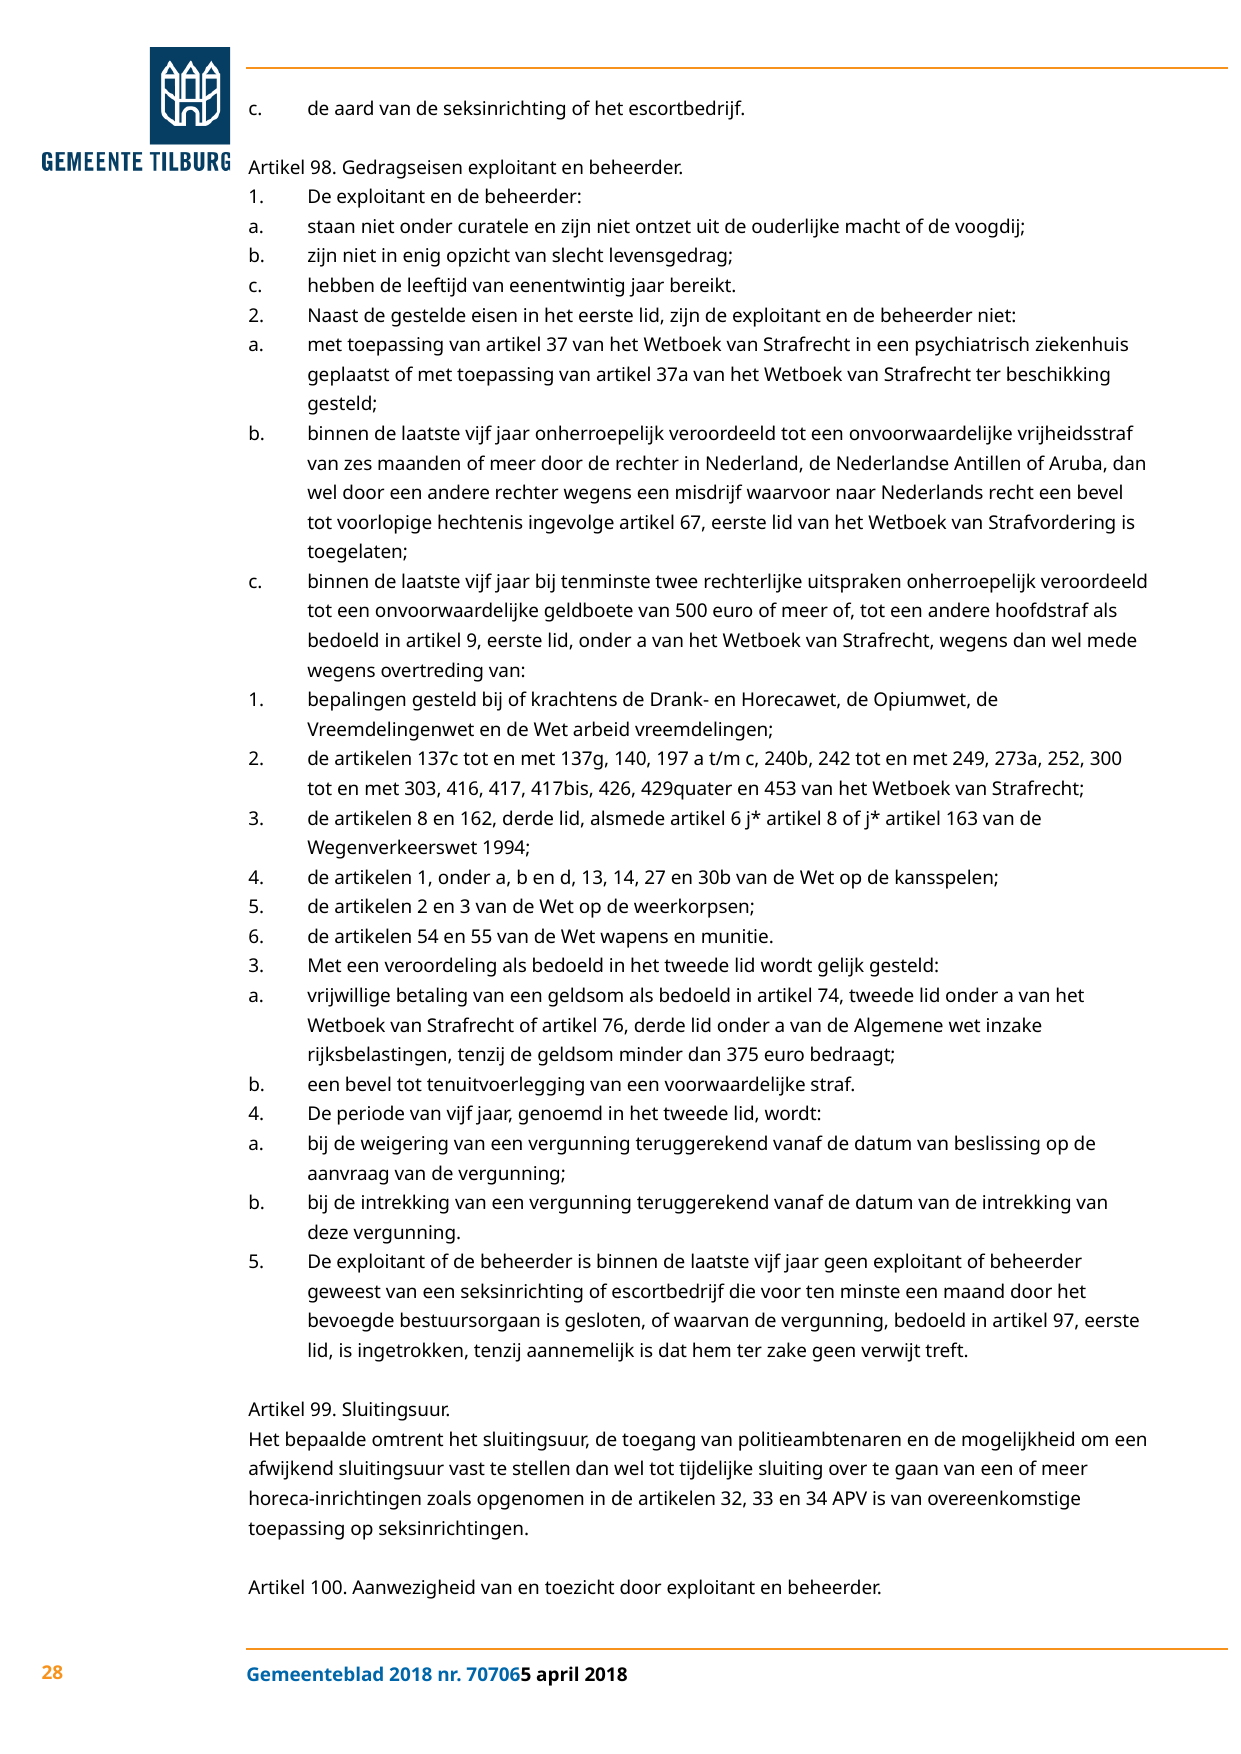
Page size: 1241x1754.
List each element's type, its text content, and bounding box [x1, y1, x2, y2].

list De exploitant en de beheerder: [248, 183, 1152, 209]
list bepalingen gesteld bij of krachtens de Drank- en Horecawet, de Opiumwet, de Vreemdelingenwet en de Wet arbeid vreemdelingen; [248, 686, 1152, 742]
list Met een veroordeling als bedoeld in het tweede lid wordt gelijk gesteld: [248, 953, 1152, 978]
list De periode van vijf jaar, genoemd in het tweede lid, wordt: [248, 1101, 1152, 1126]
text Artikel 100. Aanwezigheid van en toezicht door exploitant en beheerder. [248, 1574, 1152, 1600]
text Artikel 98. Gedragseisen exploitant en beheerder. [248, 154, 1152, 180]
list de artikelen 2 en 3 van de Wet op de weerkorpsen; [248, 893, 1152, 919]
list de artikelen 137c tot en met 137g, 140, 197 a t/m c, 240b, 242 tot en met 249, 273a, 252, 300 tot en met 303, 416, 417, 417bis, 426, 429quater en 453 van het Wetboek van Strafrecht; [248, 746, 1152, 801]
picture [41, 47, 231, 172]
text Het bepaalde omtrent het sluitingsuur, de toegang van politieambtenaren en de mogelijkheid om een afwijkend sluitingsuur vast te stellen dan wel tot tijdelijke sluiting over te gaan van een of meer horeca-inrichtingen zoals opgenomen in de artikelen 32, 33 en 34 APV is van overeenkomstige toepassing op seksinrichtingen. [248, 1426, 1152, 1541]
list de artikelen 8 en 162, derde lid, alsmede artikel 6 j* artikel 8 of j* artikel 163 van de Wegenverkeerswet 1994; [248, 805, 1152, 860]
list zijn niet in enig opzicht van slecht levensgedrag; [248, 243, 1152, 268]
list een bevel tot tenuitvoerlegging van een voorwaardelijke straf. [248, 1071, 1152, 1097]
text Artikel 99. Sluitingsuur. [248, 1396, 1152, 1422]
list hebben de leeftijd van eenentwintig jaar bereikt. [248, 272, 1152, 298]
list binnen de laatste vijf jaar onherroepelijk veroordeeld tot een onvoorwaardelijke vrijheidsstraf van zes maanden of meer door de rechter in Nederland, de Nederlandse Antillen of Aruba, dan wel door een andere rechter wegens een misdrijf waarvoor naar Nederlands recht een bevel tot voorlopige hechtenis ingevolge artikel 67, eerste lid van het Wetboek van Strafvordering is toegelaten; [248, 420, 1152, 564]
list bij de intrekking van een vergunning teruggerekend vanaf de datum van de intrekking van deze vergunning. [248, 1189, 1152, 1245]
list de artikelen 54 en 55 van de Wet wapens en munitie. [248, 923, 1152, 949]
list de aard van de seksinrichting of het escortbedrijf. [248, 95, 1152, 121]
list staan niet onder curatele en zijn niet ontzet uit de ouderlijke macht of de voogdij; [248, 213, 1152, 239]
list Naast de gestelde eisen in het eerste lid, zijn de exploitant en de beheerder niet: [248, 302, 1152, 328]
list de artikelen 1, onder a, b en d, 13, 14, 27 en 30b van de Wet op de kansspelen; [248, 864, 1152, 890]
list De exploitant of de beheerder is binnen de laatste vijf jaar geen exploitant of beheerder geweest van een seksinrichting of escortbedrijf die voor ten minste een maand door het bevoegde bestuursorgaan is gesloten, of waarvan de vergunning, bedoeld in artikel 97, eerste lid, is ingetrokken, tenzij aannemelijk is dat hem ter zake geen verwijt treft. [248, 1248, 1152, 1363]
list met toepassing van artikel 37 van het Wetboek van Strafrecht in een psychiatrisch ziekenhuis geplaatst of met toepassing van artikel 37a van het Wetboek van Strafrecht ter beschikking gesteld; [248, 331, 1152, 416]
list binnen de laatste vijf jaar bij tenminste twee rechterlijke uitspraken onherroepelijk veroordeeld tot een onvoorwaardelijke geldboete van 500 euro of meer of, tot een andere hoofdstraf als bedoeld in artikel 9, eerste lid, onder a van het Wetboek van Strafrecht, wegens dan wel mede wegens overtreding van: [248, 568, 1152, 683]
list bij de weigering van een vergunning teruggerekend vanaf de datum van beslissing op de aanvraag van de vergunning; [248, 1130, 1152, 1186]
list vrijwillige betaling van een geldsom als bedoeld in artikel 74, tweede lid onder a van het Wetboek van Strafrecht of artikel 76, derde lid onder a van de Algemene wet inzake rijksbelastingen, tenzij de geldsom minder dan 375 euro bedraagt; [248, 982, 1152, 1067]
